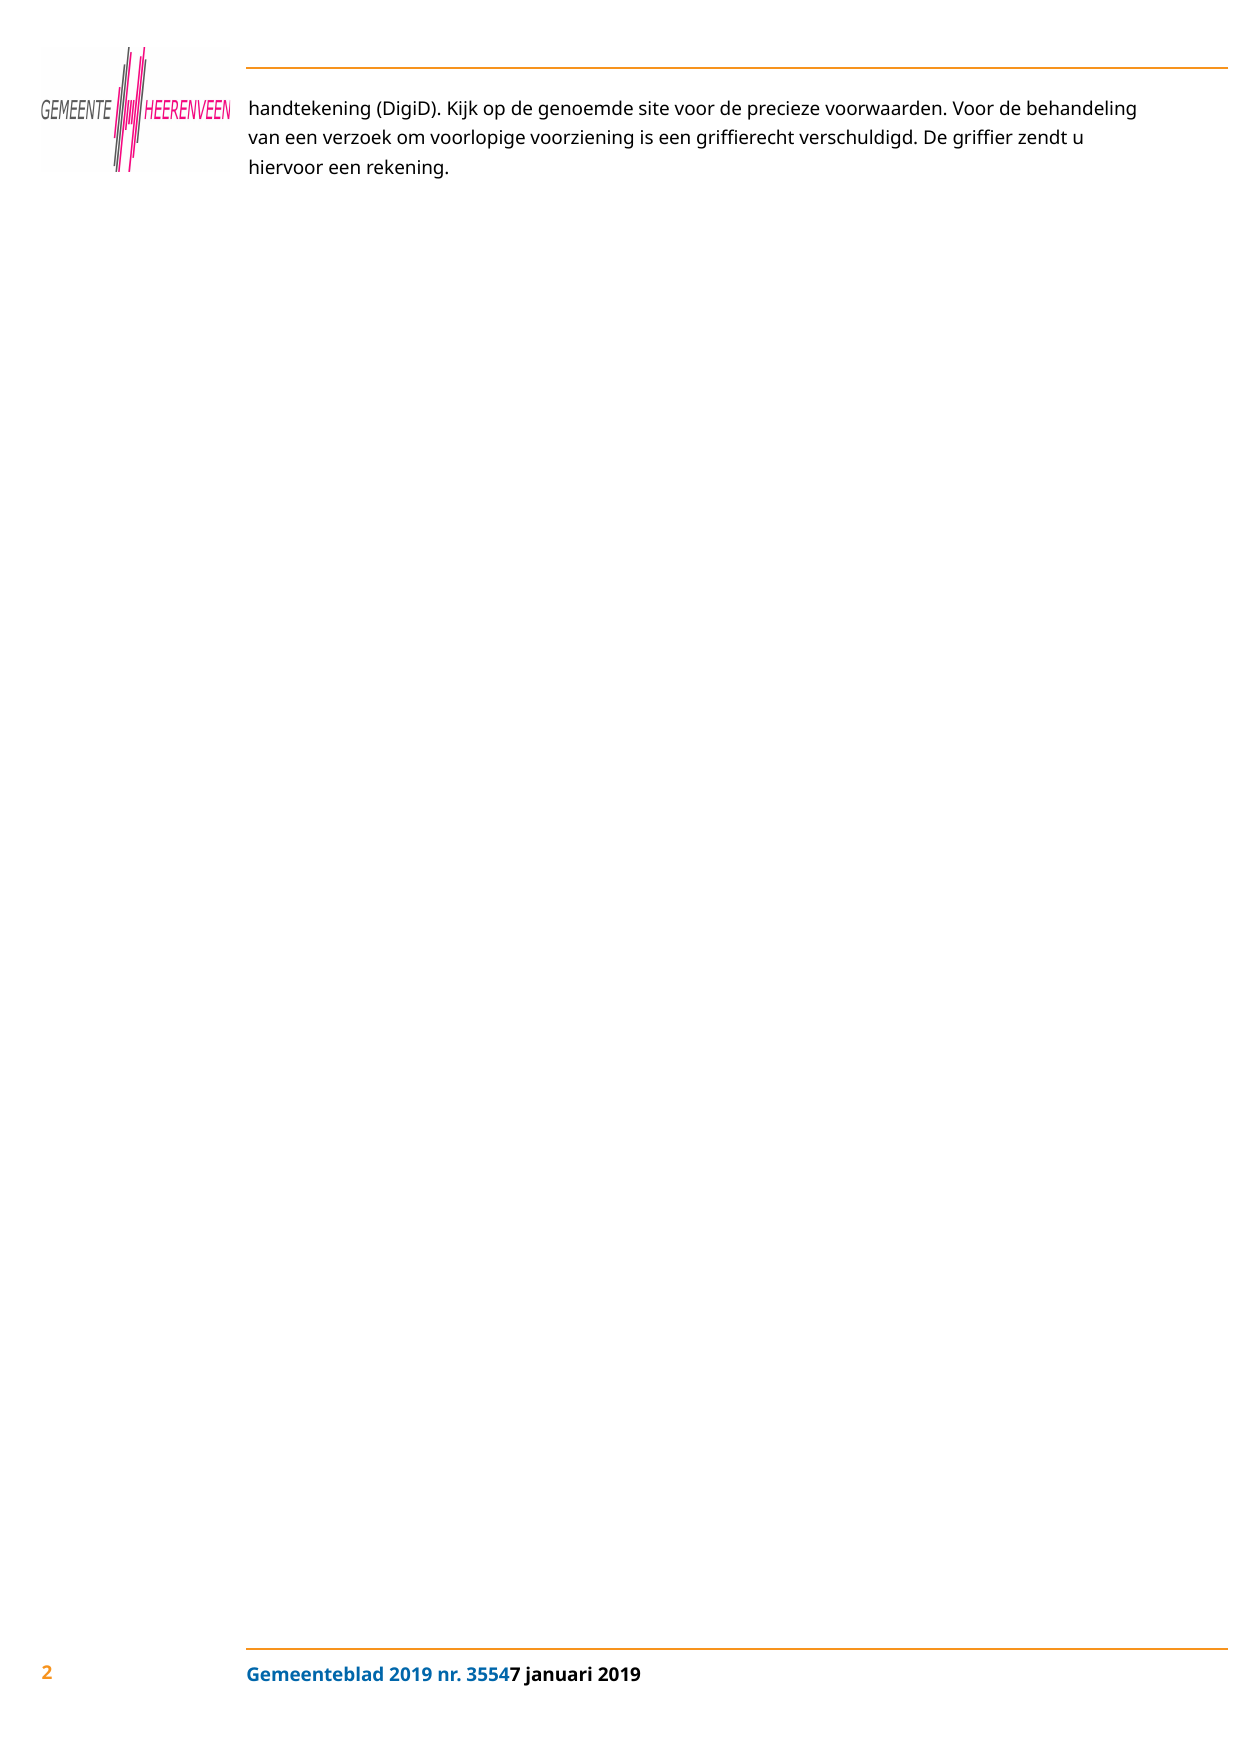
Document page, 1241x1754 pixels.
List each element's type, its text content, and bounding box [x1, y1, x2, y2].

text handtekening (DigiD). Kijk op de genoemde site voor de precieze voorwaarden. Voor de behandeling van een verzoek om voorlopige voorziening is een griffierecht verschuldigd. De griffier zendt u hiervoor een rekening. [248, 95, 1152, 180]
picture [41, 47, 231, 172]
